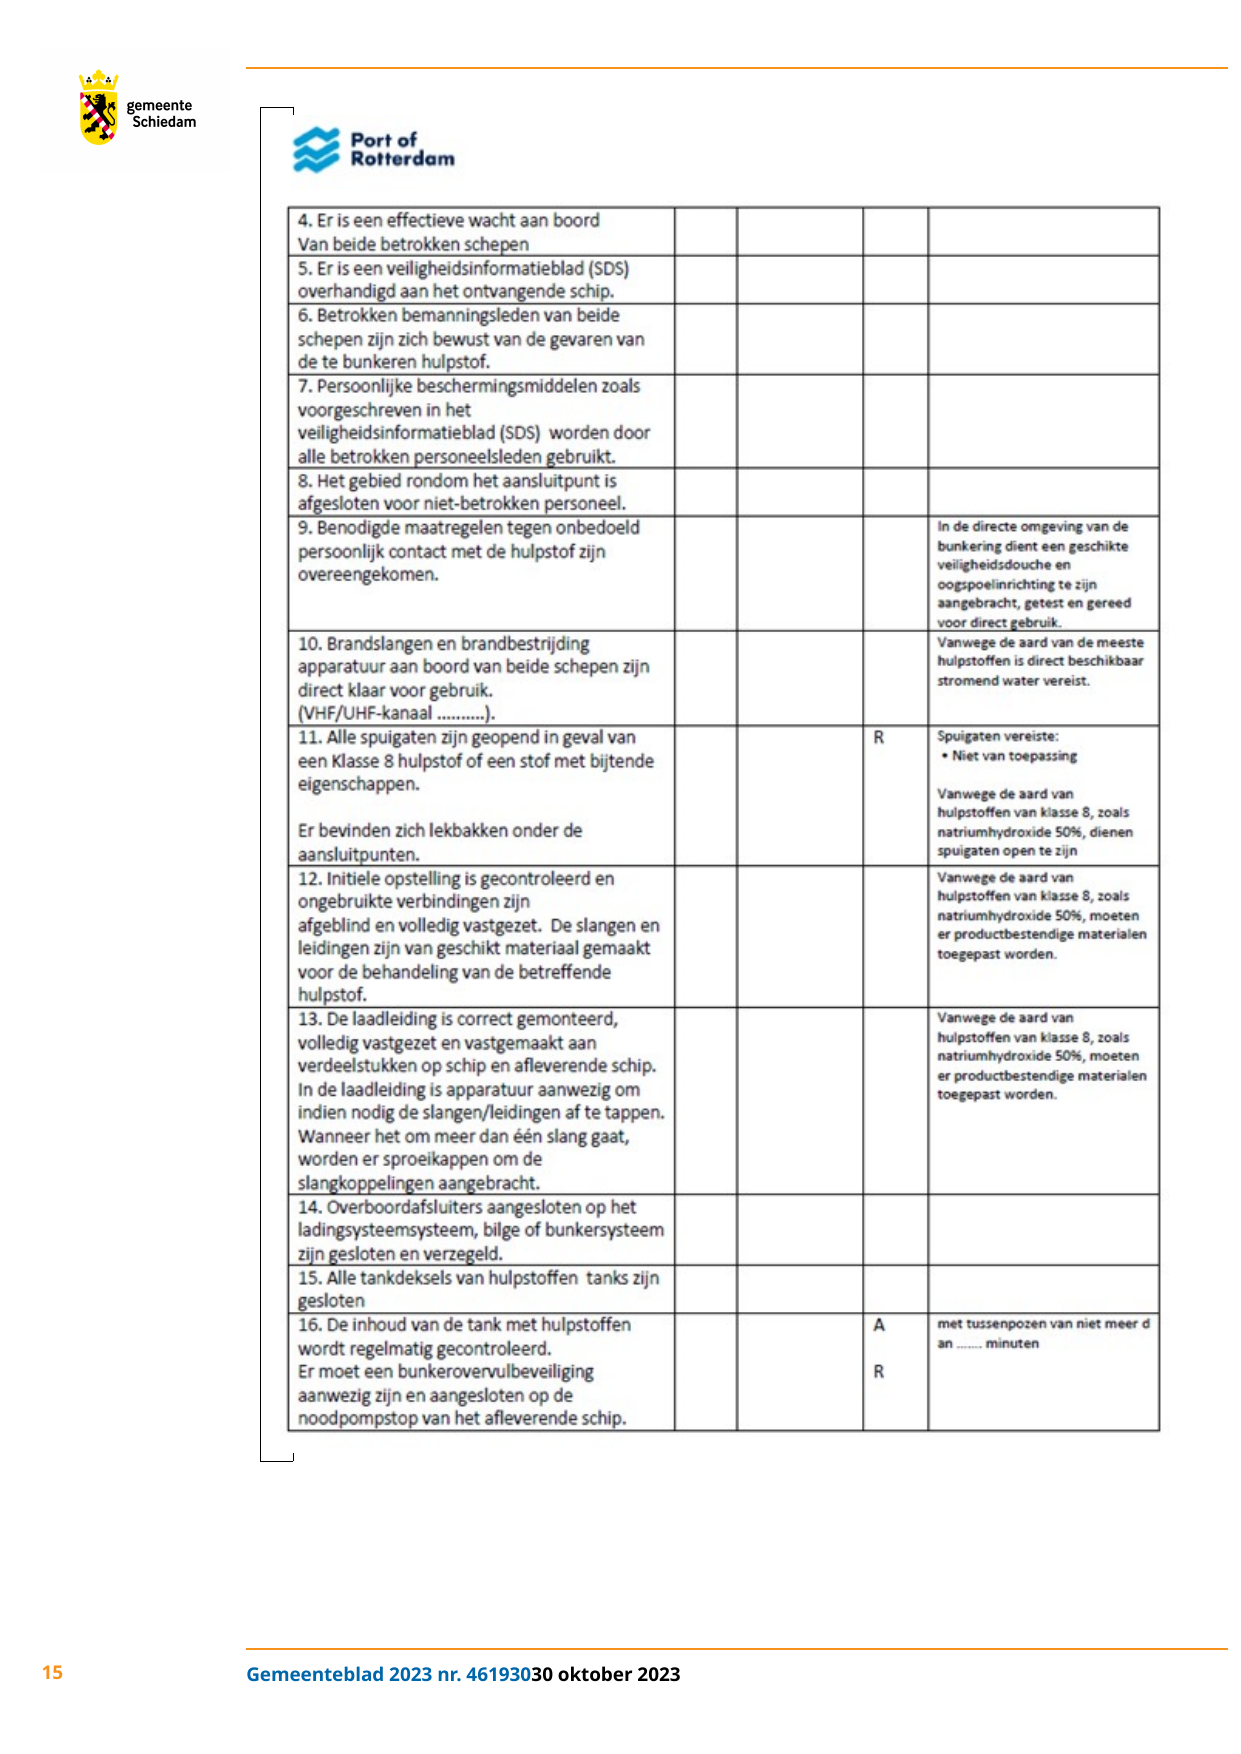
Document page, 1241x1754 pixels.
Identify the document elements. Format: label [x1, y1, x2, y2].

picture [268, 115, 1173, 1453]
picture [41, 47, 231, 172]
